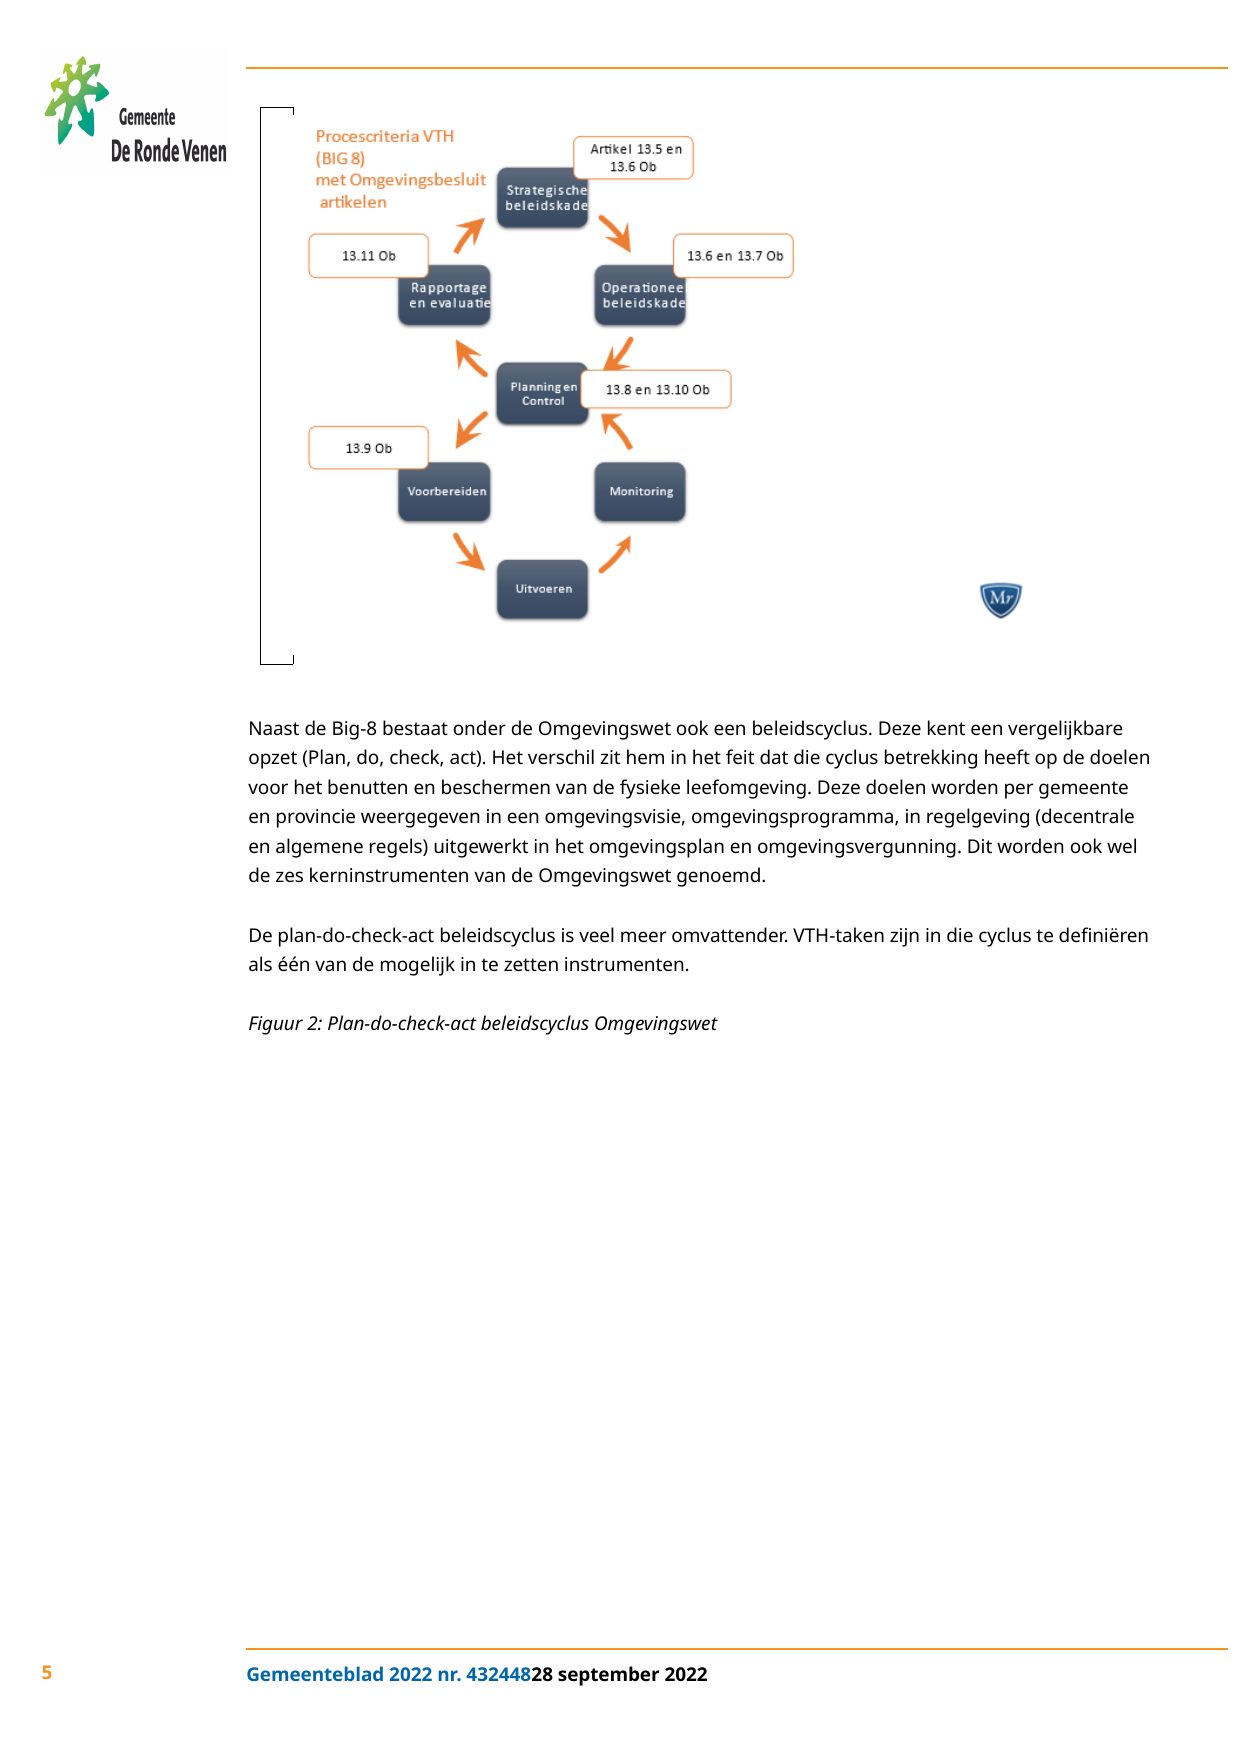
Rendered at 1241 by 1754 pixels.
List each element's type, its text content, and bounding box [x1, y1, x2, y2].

text Naast de Big-8 bestaat onder de Omgevingswet ook een beleidscyclus. Deze kent een vergelijkbare opzet (Plan, do, check, act). Het verschil zit hem in het feit dat die cyclus betrekking heeft op de doelen voor het benutten en beschermen van de fysieke leefomgeving. Deze doelen worden per gemeente en provincie weergegeven in een omgevingsvisie, omgevingsprogramma, in regelgeving (decentrale en algemene regels) uitgewerkt in het omgevingsplan en omgevingsvergunning. Dit worden ook wel de zes kerninstrumenten van de Omgevingswet genoemd. [248, 715, 1152, 888]
picture [41, 47, 231, 172]
text De plan-do-check-act beleidscyclus is veel meer omvattender. VTH-taken zijn in die cyclus te definiëren als één van de mogelijk in te zetten instrumenten. [248, 922, 1152, 977]
picture [268, 115, 1037, 655]
text Figuur 2: Plan-do-check-act beleidscyclus Omgevingswet [248, 1011, 1152, 1036]
